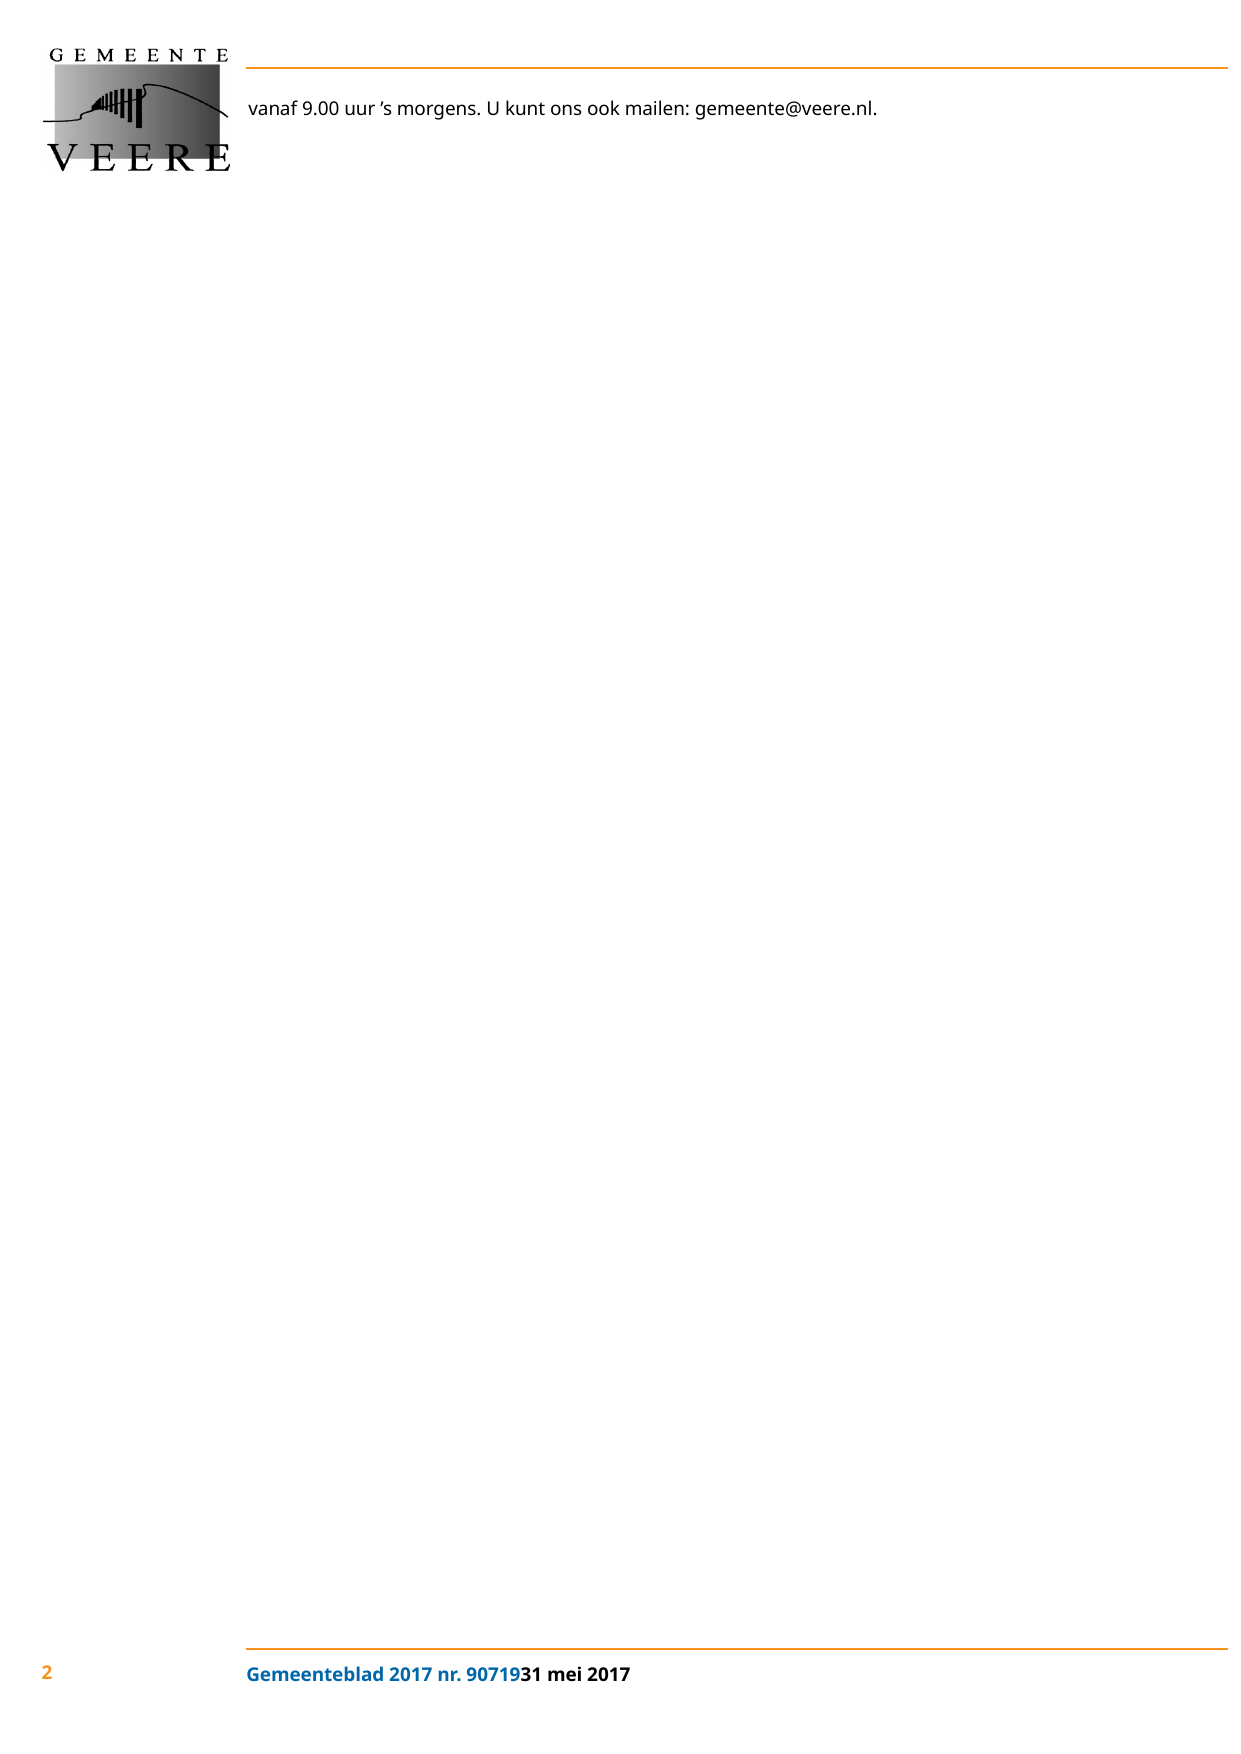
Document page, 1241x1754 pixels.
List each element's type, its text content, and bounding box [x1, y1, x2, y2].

text vanaf 9.00 uur ’s morgens. U kunt ons ook mailen: gemeente@veere.nl. [248, 95, 1152, 121]
picture [41, 47, 231, 172]
